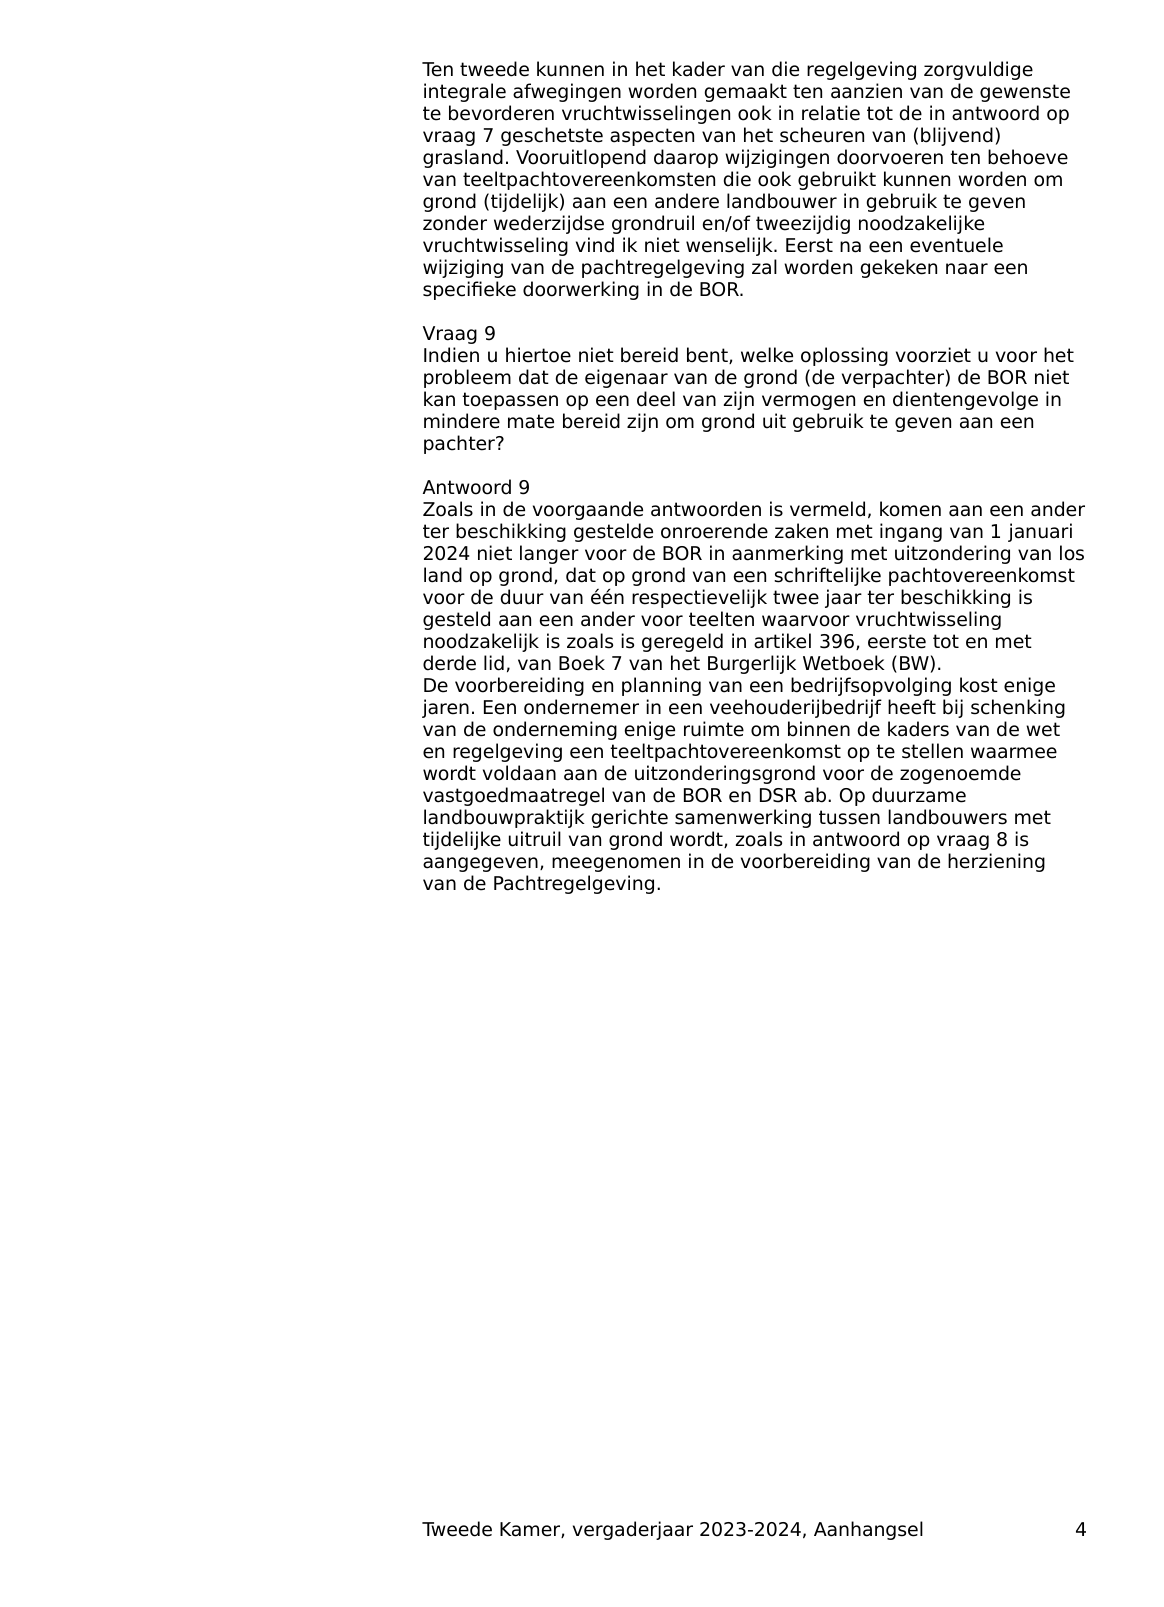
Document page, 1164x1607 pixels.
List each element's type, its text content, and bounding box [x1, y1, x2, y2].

text Antwoord 9 [422, 477, 1087, 499]
text De voorbereiding en planning van een bedrijfsopvolging kost enige jaren. Een ondernemer in een veehouderijbedrijf heeft bij schenking van de onderneming enige ruimte om binnen de kaders van de wet en regelgeving een teeltpachtovereenkomst op te stellen waarmee wordt voldaan aan de uitzonderingsgrond voor de zogenoemde vastgoedmaatregel van de BOR en DSR ab. Op duurzame landbouwpraktijk gerichte samenwerking tussen landbouwers met tijdelijke uitruil van grond wordt, zoals in antwoord op vraag 8 is aangegeven, meegenomen in de voorbereiding van de herziening van de Pachtregelgeving. [422, 675, 1087, 895]
text Vraag 9 [422, 323, 1087, 345]
text Zoals in de voorgaande antwoorden is vermeld, komen aan een ander ter beschikking gestelde onroerende zaken met ingang van 1 januari 2024 niet langer voor de BOR in aanmerking met uitzondering van los land op grond, dat op grond van een schriftelijke pachtovereenkomst voor de duur van één respectievelijk twee jaar ter beschikking is gesteld aan een ander voor teelten waarvoor vruchtwisseling noodzakelijk is zoals is geregeld in artikel 396, eerste tot en met derde lid, van Boek 7 van het Burgerlijk Wetboek (BW). [422, 499, 1087, 675]
text Ten tweede kunnen in het kader van die regelgeving zorgvuldige integrale afwegingen worden gemaakt ten aanzien van de gewenste te bevorderen vruchtwisselingen ook in relatie tot de in antwoord op vraag 7 geschetste aspecten van het scheuren van (blijvend) grasland. Vooruitlopend daarop wijzigingen doorvoeren ten behoeve van teeltpachtovereenkomsten die ook gebruikt kunnen worden om grond (tijdelijk) aan een andere landbouwer in gebruik te geven zonder wederzijdse grondruil en/of tweezijdig noodzakelijke vruchtwisseling vind ik niet wenselijk. Eerst na een eventuele wijziging van de pachtregelgeving zal worden gekeken naar een specifieke doorwerking in de BOR. [422, 59, 1087, 301]
text Indien u hiertoe niet bereid bent, welke oplossing voorziet u voor het probleem dat de eigenaar van de grond (de verpachter) de BOR niet kan toepassen op een deel van zijn vermogen en dientengevolge in mindere mate bereid zijn om grond uit gebruik te geven aan een pachter? [422, 345, 1087, 455]
